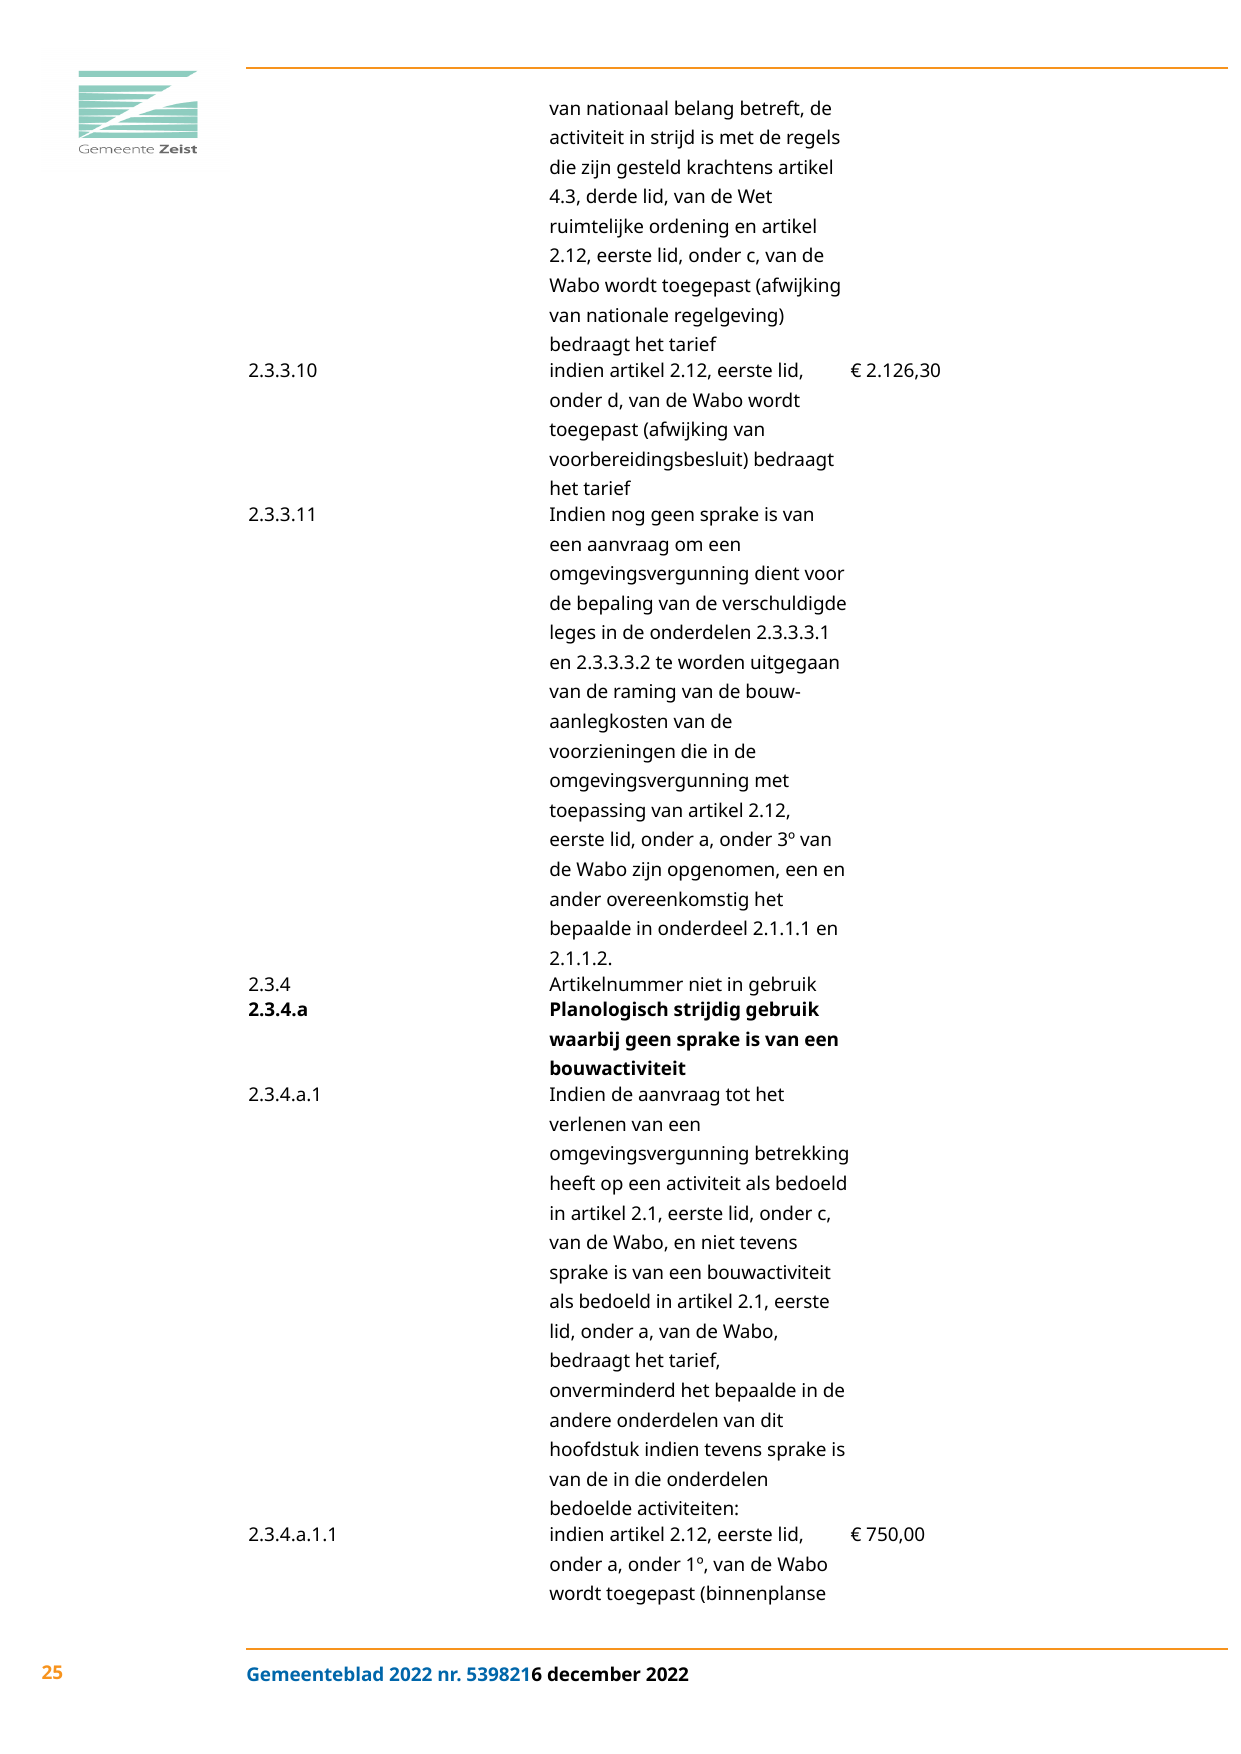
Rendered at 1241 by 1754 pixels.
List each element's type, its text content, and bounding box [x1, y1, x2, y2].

table_cell 2.3.4.a [248, 996, 549, 1081]
table_cell [850, 971, 1152, 996]
table_cell € 2.126,30 [850, 357, 1152, 501]
table_cell [850, 1081, 1152, 1521]
table_cell van nationaal belang betreft, de activiteit in strijd is met de regels die zijn gesteld krachtens artikel 4.3, derde lid, van de Wet ruimtelijke ordening en artikel 2.12, eerste lid, onder c, van de Wabo wordt toegepast (afwijking van nationale regelgeving) bedraagt het tarief [549, 95, 850, 357]
table_cell Planologisch strijdig gebruik waarbij geen sprake is van een bouwactiviteit [549, 996, 850, 1081]
table_cell [248, 95, 549, 357]
table_cell 2.3.3.10 [248, 357, 549, 501]
table_cell Indien nog geen sprake is van een aanvraag om een omgevingsvergunning dient voor de bepaling van de verschuldigde leges in de onderdelen 2.3.3.3.1 en 2.3.3.3.2 te worden uitgegaan van de raming van de bouw-aanlegkosten van de voorzieningen die in de omgevingsvergunning met toepassing van artikel 2.12, eerste lid, onder a, onder 3º van de Wabo zijn opgenomen, een en ander overeenkomstig het bepaalde in onderdeel 2.1.1.1 en 2.1.1.2. [549, 501, 850, 971]
table_cell Artikelnummer niet in gebruik [549, 971, 850, 996]
table_cell 2.3.4.a.1 [248, 1081, 549, 1521]
table_cell € 750,00 [850, 1521, 1152, 1606]
table_cell 2.3.4.a.1.1 [248, 1521, 549, 1606]
picture [41, 47, 231, 172]
table_cell indien artikel 2.12, eerste lid, onder a, onder 1º, van de Wabo wordt toegepast (binnenplanse [549, 1521, 850, 1606]
table_cell 2.3.4 [248, 971, 549, 996]
table_cell [850, 95, 1152, 357]
table_cell Indien de aanvraag tot het verlenen van een omgevingsvergunning betrekking heeft op een activiteit als bedoeld in artikel 2.1, eerste lid, onder c, van de Wabo, en niet tevens sprake is van een bouwactiviteit als bedoeld in artikel 2.1, eerste lid, onder a, van de Wabo, bedraagt het tarief, onverminderd het bepaalde in de andere onderdelen van dit hoofdstuk indien tevens sprake is van de in die onderdelen bedoelde activiteiten: [549, 1081, 850, 1521]
table_cell indien artikel 2.12, eerste lid, onder d, van de Wabo wordt toegepast (afwijking van voorbereidingsbesluit) bedraagt het tarief [549, 357, 850, 501]
table_cell 2.3.3.11 [248, 501, 549, 971]
table_cell [850, 996, 1152, 1081]
table_cell [850, 501, 1152, 971]
